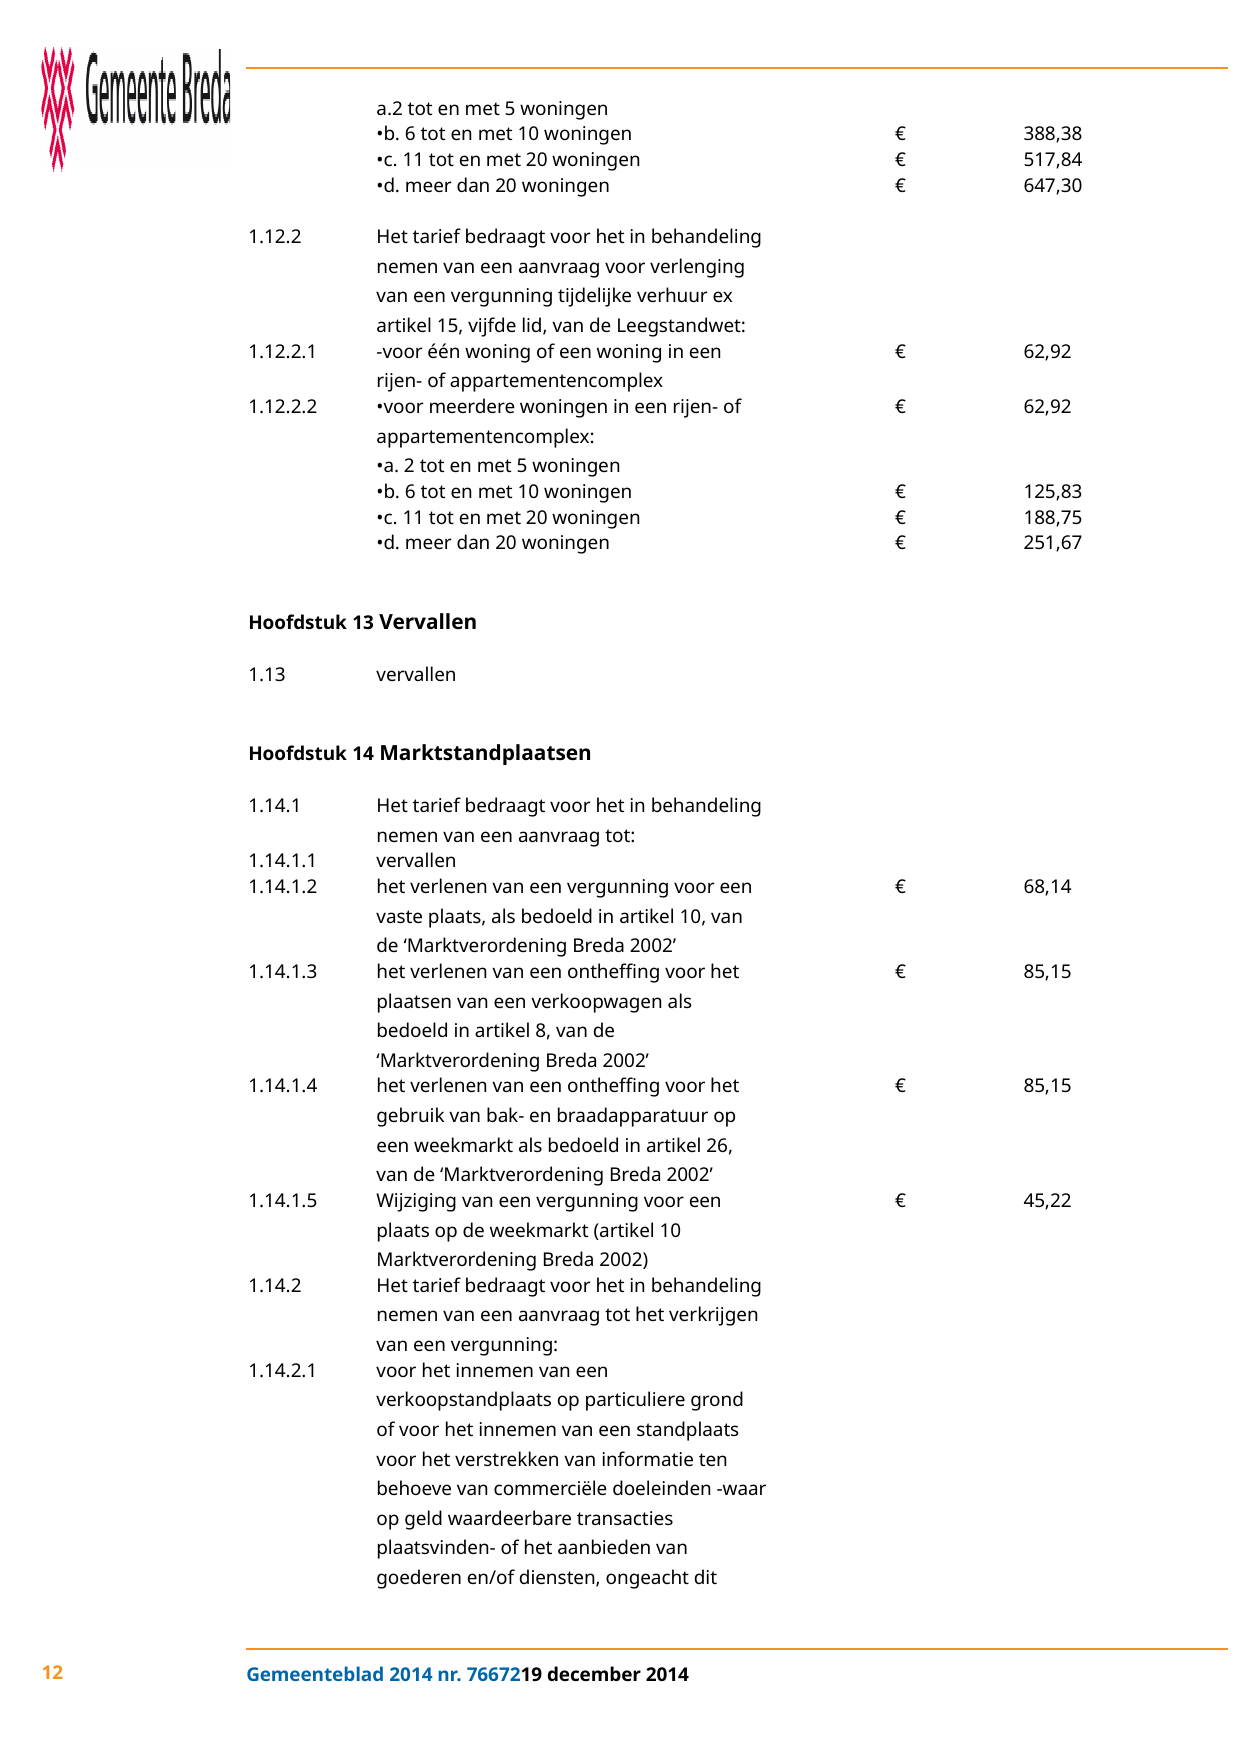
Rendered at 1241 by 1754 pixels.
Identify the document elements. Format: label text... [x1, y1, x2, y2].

table_cell [248, 172, 376, 198]
table_cell 388,38 [1023, 121, 1152, 146]
table_cell het verlenen van een ontheffing voor het gebruik van bak- en braadapparatuur op een weekmarkt als bedoeld in artikel 26, van de ‘Marktverordening Breda 2002’ [376, 1073, 767, 1187]
table_cell [248, 121, 376, 146]
table_cell [1023, 198, 1152, 223]
table_cell [767, 958, 895, 1073]
table_cell [767, 530, 895, 555]
table_cell •d. meer dan 20 woningen [376, 530, 767, 555]
table_cell [767, 172, 895, 198]
table_cell [767, 478, 895, 504]
table_cell [895, 1272, 1023, 1357]
table_cell 62,92 [1023, 338, 1152, 393]
table_cell het verlenen van een ontheffing voor het plaatsen van een verkoopwagen als bedoeld in artikel 8, van de ‘Marktverordening Breda 2002’ [376, 958, 767, 1073]
table_cell [767, 338, 895, 393]
table_cell [767, 146, 895, 172]
table_cell voor het innemen van een verkoopstandplaats op particuliere grond of voor het innemen van een standplaats voor het verstrekken van informatie ten behoeve van commerciële doeleinden -waar op geld waardeerbare transacties plaatsvinden- of het aanbieden van goederen en/of diensten, ongeacht dit [376, 1357, 767, 1590]
table_cell •c. 11 tot en met 20 woningen [376, 504, 767, 529]
table_cell [767, 504, 895, 529]
table_cell 1.12.2.2 [248, 393, 376, 478]
table_cell [1023, 224, 1152, 338]
table_cell [248, 530, 376, 555]
table_cell 1.14.1.1 [248, 848, 376, 873]
table_cell vervallen [376, 848, 767, 873]
table_cell 1.14.1.4 [248, 1073, 376, 1187]
table_cell 188,75 [1023, 504, 1152, 529]
table_cell 85,15 [1023, 1073, 1152, 1187]
table_cell [248, 504, 376, 529]
table_cell [248, 95, 376, 121]
table_cell € [895, 146, 1023, 172]
table_cell [767, 95, 895, 121]
table_header [1023, 792, 1152, 848]
table_cell [248, 198, 376, 223]
table_header [767, 661, 895, 687]
table_header Het tarief bedraagt voor het in behandeling nemen van een aanvraag tot: [376, 792, 767, 848]
table_cell € [895, 958, 1023, 1073]
table_cell 1.12.2.1 [248, 338, 376, 393]
table_header [1023, 661, 1152, 687]
table_cell 1.14.1.5 [248, 1187, 376, 1272]
table_cell 1.14.1.2 [248, 873, 376, 958]
table_cell € [895, 504, 1023, 529]
table_cell [1023, 95, 1152, 121]
table_cell het verlenen van een vergunning voor een vaste plaats, als bedoeld in artikel 10, van de ‘Marktverordening Breda 2002’ [376, 873, 767, 958]
table_cell [895, 95, 1023, 121]
table_cell 1.14.2 [248, 1272, 376, 1357]
table_cell [767, 1357, 895, 1590]
table_cell [895, 224, 1023, 338]
table_cell € [895, 172, 1023, 198]
table_cell [767, 198, 895, 223]
table_cell [1023, 1357, 1152, 1590]
table_cell [767, 1073, 895, 1187]
table_header [895, 792, 1023, 848]
table_header 1.14.1 [248, 792, 376, 848]
table_cell [767, 393, 895, 478]
table_header [767, 792, 895, 848]
table_cell [895, 198, 1023, 223]
table_cell •b. 6 tot en met 10 woningen [376, 478, 767, 504]
table_cell € [895, 393, 1023, 478]
table_cell [895, 1357, 1023, 1590]
table_cell € [895, 1073, 1023, 1187]
table_cell [1023, 1272, 1152, 1357]
table_cell Het tarief bedraagt voor het in behandeling nemen van een aanvraag tot het verkrijgen van een vergunning: [376, 1272, 767, 1357]
table_cell 68,14 [1023, 873, 1152, 958]
table_cell •d. meer dan 20 woningen [376, 172, 767, 198]
table_cell € [895, 121, 1023, 146]
table_cell •b. 6 tot en met 10 woningen [376, 121, 767, 146]
table_cell [767, 848, 895, 873]
table_cell 125,83 [1023, 478, 1152, 504]
table_cell [767, 1272, 895, 1357]
table_header [895, 661, 1023, 687]
text Hoofdstuk 13 Vervallen [248, 607, 1152, 635]
table_cell [767, 121, 895, 146]
table_cell 251,67 [1023, 530, 1152, 555]
table_cell € [895, 478, 1023, 504]
table_header vervallen [376, 661, 767, 687]
table_cell € [895, 873, 1023, 958]
table_cell [767, 873, 895, 958]
table_cell 1.14.1.3 [248, 958, 376, 1073]
table_cell Wijziging van een vergunning voor een plaats op de weekmarkt (artikel 10 Marktverordening Breda 2002) [376, 1187, 767, 1272]
table_cell [1023, 848, 1152, 873]
table_cell 1.12.2 [248, 224, 376, 338]
table_cell 647,30 [1023, 172, 1152, 198]
table_cell [895, 848, 1023, 873]
picture [41, 47, 231, 172]
table_header 1.13 [248, 661, 376, 687]
table_cell [767, 1187, 895, 1272]
table_cell -voor één woning of een woning in een rijen- of appartementencomplex [376, 338, 767, 393]
table_cell •c. 11 tot en met 20 woningen [376, 146, 767, 172]
table_cell € [895, 1187, 1023, 1272]
table_cell 517,84 [1023, 146, 1152, 172]
table_cell [248, 146, 376, 172]
table_cell [376, 198, 767, 223]
table_cell € [895, 338, 1023, 393]
table_cell 62,92 [1023, 393, 1152, 478]
table_cell [767, 224, 895, 338]
table_cell [248, 478, 376, 504]
table_cell Het tarief bedraagt voor het in behandeling nemen van een aanvraag voor verlenging van een vergunning tijdelijke verhuur ex artikel 15, vijfde lid, van de Leegstandwet: [376, 224, 767, 338]
table_cell 1.14.2.1 [248, 1357, 376, 1590]
table_cell € [895, 530, 1023, 555]
text Hoofdstuk 14 Marktstandplaatsen [248, 738, 1152, 767]
table_cell a.2 tot en met 5 woningen [376, 95, 767, 121]
table_cell •voor meerdere woningen in een rijen- of appartementencomplex: •a. 2 tot en met 5 woningen [376, 393, 767, 478]
table_cell 45,22 [1023, 1187, 1152, 1272]
table_cell 85,15 [1023, 958, 1152, 1073]
